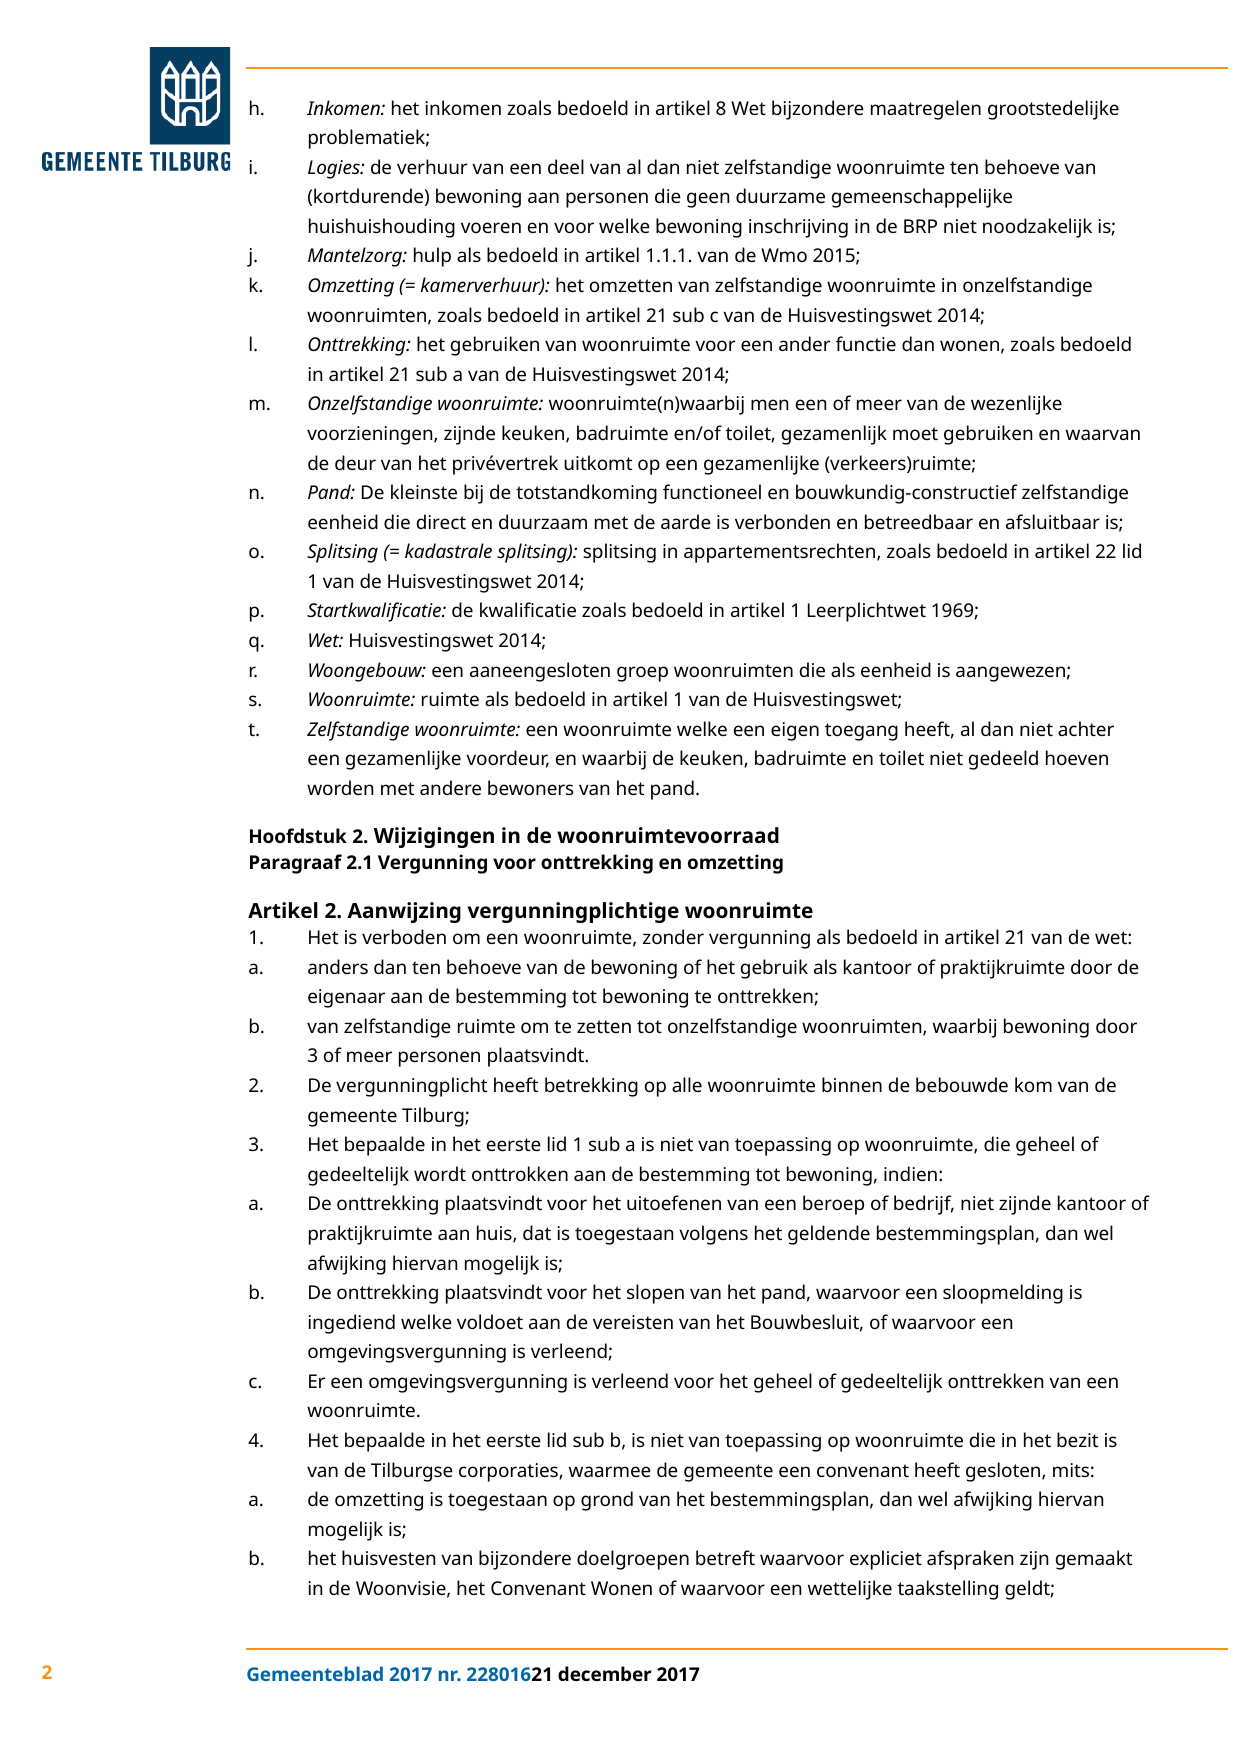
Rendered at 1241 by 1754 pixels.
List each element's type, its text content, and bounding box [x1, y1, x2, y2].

list Er een omgevingsvergunning is verleend voor het geheel of gedeeltelijk onttrekken van een woonruimte. [248, 1368, 1152, 1423]
list Startkwalificatie: de kwalificatie zoals bedoeld in artikel 1 Leerplichtwet 1969; [248, 598, 1152, 623]
list De onttrekking plaatsvindt voor het slopen van het pand, waarvoor een sloopmelding is ingediend welke voldoet aan de vereisten van het Bouwbesluit, of waarvoor een omgevingsvergunning is verleend; [248, 1279, 1152, 1364]
list anders dan ten behoeve van de bewoning of het gebruik als kantoor of praktijkruimte door de eigenaar aan de bestemming tot bewoning te onttrekken; [248, 954, 1152, 1009]
list Het bepaalde in het eerste lid sub b, is niet van toepassing op woonruimte die in het bezit is van de Tilburgse corporaties, waarmee de gemeente een convenant heeft gesloten, mits: [248, 1427, 1152, 1482]
list Splitsing (= kadastrale splitsing): splitsing in appartementsrechten, zoals bedoeld in artikel 22 lid 1 van de Huisvestingswet 2014; [248, 538, 1152, 594]
text Paragraaf 2.1 Vergunning voor onttrekking en omzetting [248, 849, 1152, 875]
list Woongebouw: een aaneengesloten groep woonruimten die als eenheid is aangewezen; [248, 657, 1152, 683]
list Wet: Huisvestingswet 2014; [248, 627, 1152, 653]
picture [41, 47, 231, 172]
list Woonruimte: ruimte als bedoeld in artikel 1 van de Huisvestingswet; [248, 686, 1152, 712]
list Omzetting (= kamerverhuur): het omzetten van zelfstandige woonruimte in onzelfstandige woonruimten, zoals bedoeld in artikel 21 sub c van de Huisvestingswet 2014; [248, 272, 1152, 328]
list Logies: de verhuur van een deel van al dan niet zelfstandige woonruimte ten behoeve van (kortdurende) bewoning aan personen die geen duurzame gemeenschappelijke huishuishouding voeren en voor welke bewoning inschrijving in de BRP niet noodzakelijk is; [248, 154, 1152, 239]
list de omzetting is toegestaan op grond van het bestemmingsplan, dan wel afwijking hiervan mogelijk is; [248, 1486, 1152, 1542]
list Mantelzorg: hulp als bedoeld in artikel 1.1.1. van de Wmo 2015; [248, 243, 1152, 268]
list het huisvesten van bijzondere doelgroepen betreft waarvoor expliciet afspraken zijn gemaakt in de Woonvisie, het Convenant Wonen of waarvoor een wettelijke taakstelling geldt; [248, 1546, 1152, 1601]
list Het bepaalde in het eerste lid 1 sub a is niet van toepassing op woonruimte, die geheel of gedeeltelijk wordt onttrokken aan de bestemming tot bewoning, indien: [248, 1131, 1152, 1187]
list De onttrekking plaatsvindt voor het uitoefenen van een beroep of bedrijf, niet zijnde kantoor of praktijkruimte aan huis, dat is toegestaan volgens het geldende bestemmingsplan, dan wel afwijking hiervan mogelijk is; [248, 1191, 1152, 1275]
list van zelfstandige ruimte om te zetten tot onzelfstandige woonruimten, waarbij bewoning door 3 of meer personen plaatsvindt. [248, 1013, 1152, 1068]
list Inkomen: het inkomen zoals bedoeld in artikel 8 Wet bijzondere maatregelen grootstedelijke problematiek; [248, 95, 1152, 150]
list De vergunningplicht heeft betrekking op alle woonruimte binnen de bebouwde kom van de gemeente Tilburg; [248, 1072, 1152, 1127]
list Zelfstandige woonruimte: een woonruimte welke een eigen toegang heeft, al dan niet achter een gezamenlijke voordeur, en waarbij de keuken, badruimte en toilet niet gedeeld hoeven worden met andere bewoners van het pand. [248, 716, 1152, 801]
list Het is verboden om een woonruimte, zonder vergunning als bedoeld in artikel 21 van de wet: [248, 924, 1152, 950]
list Pand: De kleinste bij de totstandkoming functioneel en bouwkundig-constructief zelfstandige eenheid die direct en duurzaam met de aarde is verbonden en betreedbaar en afsluitbaar is; [248, 479, 1152, 535]
text Hoofdstuk 2. Wijzigingen in de woonruimtevoorraad [248, 821, 1152, 849]
list Onzelfstandige woonruimte: woonruimte(n)waarbij men een of meer van de wezenlijke voorzieningen, zijnde keuken, badruimte en/of toilet, gezamenlijk moet gebruiken en waarvan de deur van het privévertrek uitkomt op een gezamenlijke (verkeers)ruimte; [248, 391, 1152, 476]
text Artikel 2. Aanwijzing vergunningplichtige woonruimte [248, 896, 1152, 924]
list Onttrekking: het gebruiken van woonruimte voor een ander functie dan wonen, zoals bedoeld in artikel 21 sub a van de Huisvestingswet 2014; [248, 331, 1152, 387]
